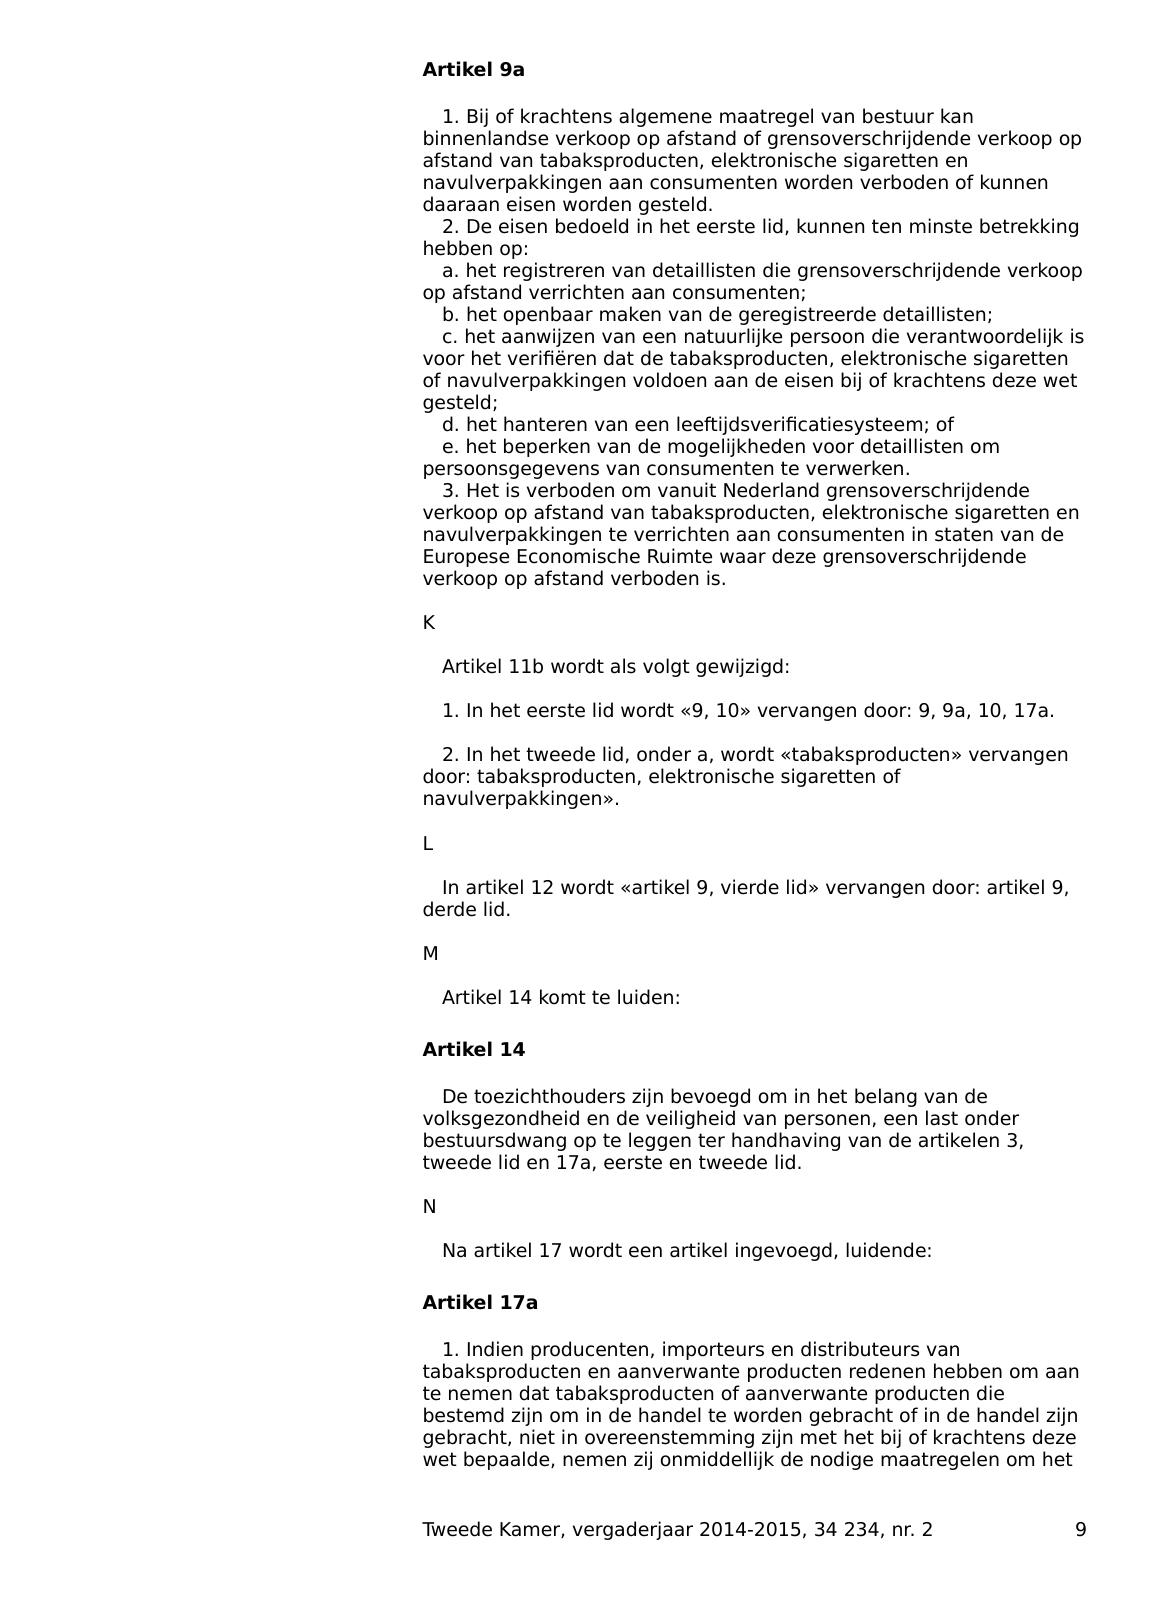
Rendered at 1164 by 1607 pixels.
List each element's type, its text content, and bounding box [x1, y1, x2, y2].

text Na artikel 17 wordt een artikel ingevoegd, luidende: [422, 1240, 1087, 1262]
text N [422, 1196, 1087, 1218]
text Artikel 11b wordt als volgt gewijzigd: [422, 656, 1087, 678]
text L [422, 832, 1087, 854]
text a. het registreren van detaillisten die grensoverschrijdende verkoop op afstand verrichten aan consumenten; [422, 260, 1087, 304]
text 1. Bij of krachtens algemene maatregel van bestuur kan binnenlandse verkoop op afstand of grensoverschrijdende verkoop op afstand van tabaksproducten, elektronische sigaretten en navulverpakkingen aan consumenten worden verboden of kunnen daaraan eisen worden gesteld. [422, 106, 1087, 216]
text In artikel 12 wordt «artikel 9, vierde lid» vervangen door: artikel 9, derde lid. [422, 877, 1087, 921]
text c. het aanwijzen van een natuurlijke persoon die verantwoordelijk is voor het verifiëren dat de tabaksproducten, elektronische sigaretten of navulverpakkingen voldoen aan de eisen bij of krachtens deze wet gesteld; [422, 326, 1087, 414]
text 1. In het eerste lid wordt «9, 10» vervangen door: 9, 9a, 10, 17a. [422, 700, 1087, 722]
text d. het hanteren van een leeftijdsverificatiesysteem; of [422, 414, 1087, 436]
subtitle Artikel 17a [422, 1292, 1087, 1314]
text 2. In het tweede lid, onder a, wordt «tabaksproducten» vervangen door: tabaksproducten, elektronische sigaretten of navulverpakkingen». [422, 744, 1087, 810]
text e. het beperken van de mogelijkheden voor detaillisten om persoonsgegevens van consumenten te verwerken. [422, 436, 1087, 480]
text 1. Indien producenten, importeurs en distributeurs van tabaksproducten en aanverwante producten redenen hebben om aan te nemen dat tabaksproducten of aanverwante producten die bestemd zijn om in de handel te worden gebracht of in de handel zijn gebracht, niet in overeenstemming zijn met het bij of krachtens deze wet bepaalde, nemen zij onmiddellijk de nodige maatregelen om het [422, 1339, 1087, 1471]
text M [422, 943, 1087, 965]
text 3. Het is verboden om vanuit Nederland grensoverschrijdende verkoop op afstand van tabaksproducten, elektronische sigaretten en navulverpakkingen te verrichten aan consumenten in staten van de Europese Economische Ruimte waar deze grensoverschrijdende verkoop op afstand verboden is. [422, 480, 1087, 589]
text 2. De eisen bedoeld in het eerste lid, kunnen ten minste betrekking hebben op: [422, 216, 1087, 260]
text b. het openbaar maken van de geregistreerde detaillisten; [422, 304, 1087, 326]
text Artikel 14 komt te luiden: [422, 987, 1087, 1009]
text K [422, 612, 1087, 634]
text De toezichthouders zijn bevoegd om in het belang van de volksgezondheid en de veiligheid van personen, een last onder bestuursdwang op te leggen ter handhaving van de artikelen 3, tweede lid en 17a, eerste en tweede lid. [422, 1086, 1087, 1174]
subtitle Artikel 14 [422, 1039, 1087, 1061]
subtitle Artikel 9a [422, 59, 1087, 81]
